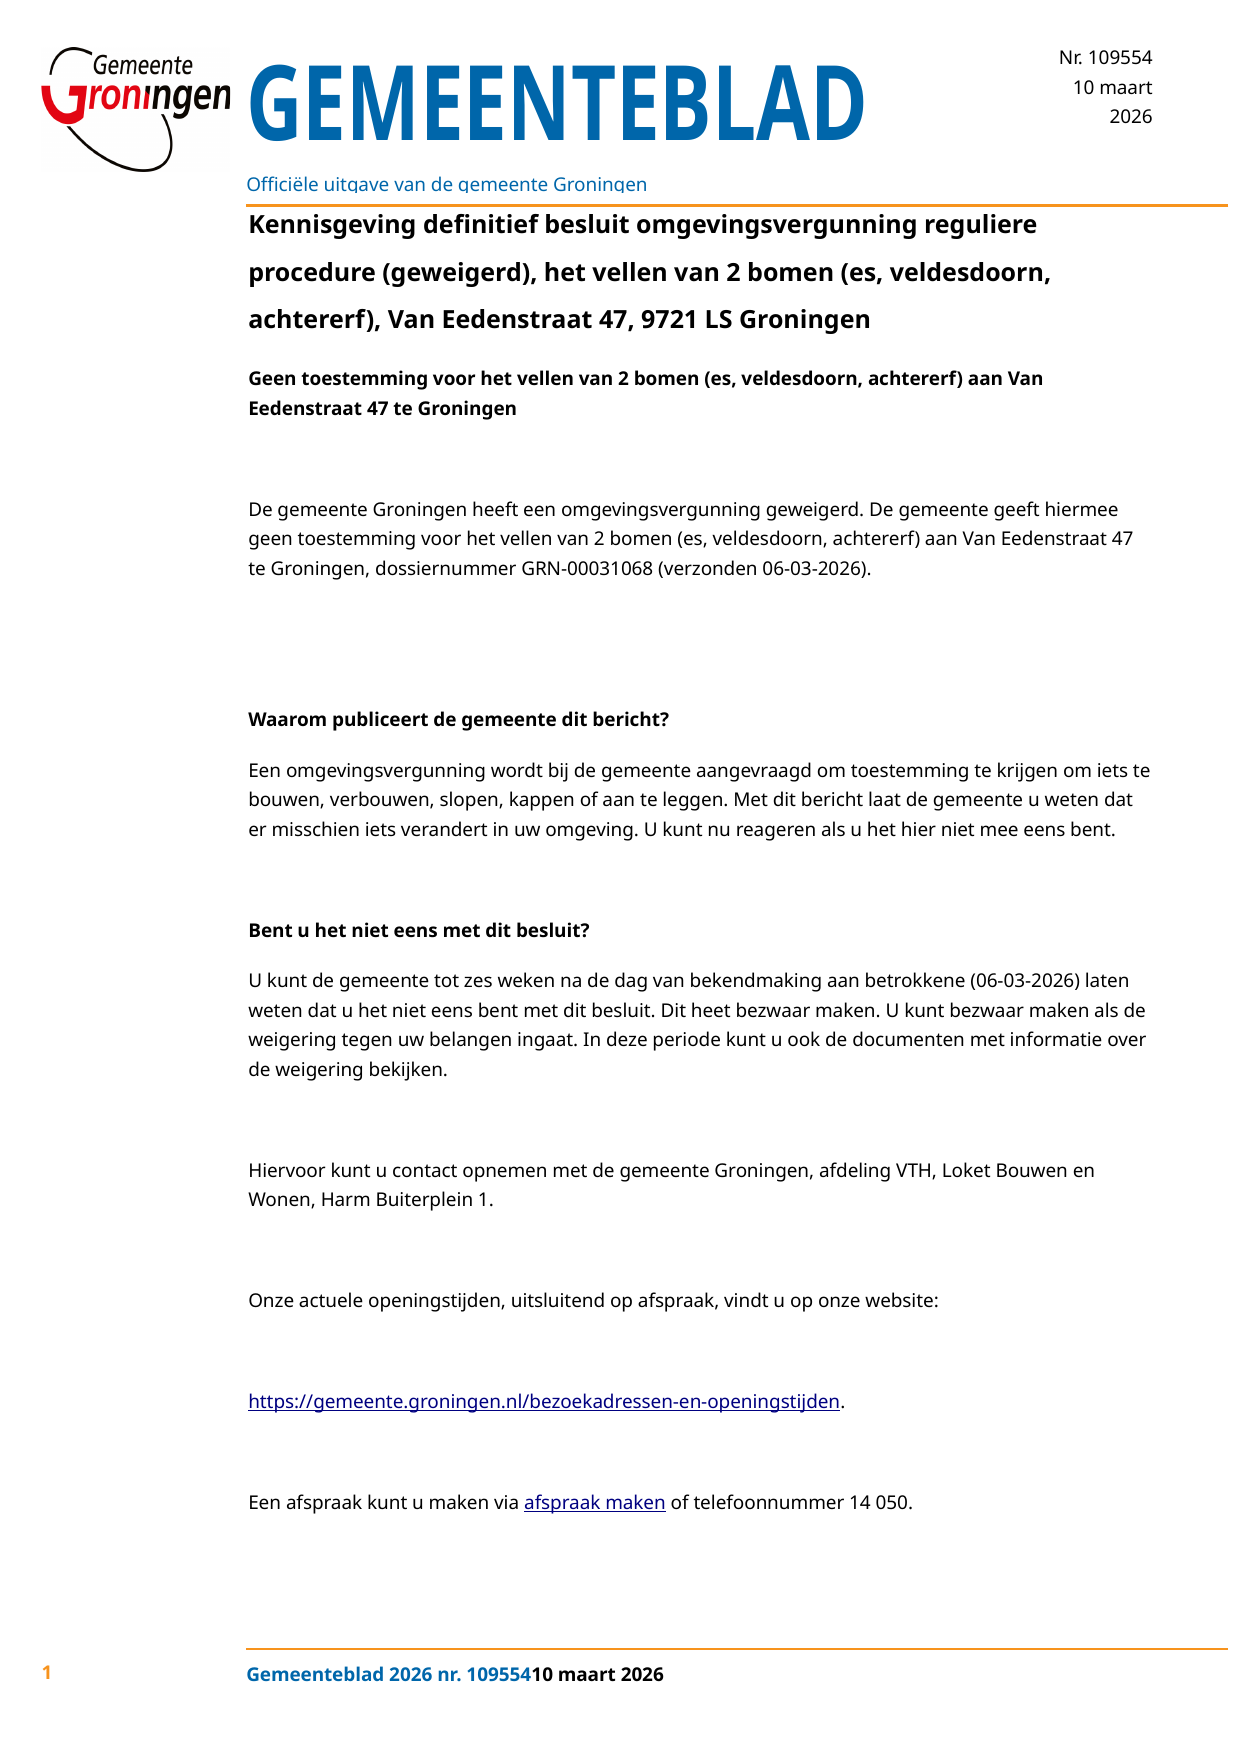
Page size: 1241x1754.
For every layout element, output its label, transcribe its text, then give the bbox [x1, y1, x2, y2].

text Hiervoor kunt u contact opnemen met de gemeente Groningen, afdeling VTH, Loket Bouwen en Wonen, Harm Buiterplein 1. [248, 1157, 1152, 1212]
picture [41, 47, 231, 172]
text Onze actuele openingstijden, uitsluitend op afspraak, vindt u op onze website: [248, 1287, 1152, 1313]
text Geen toestemming voor het vellen van 2 bomen (es, veldesdoorn, achtererf) aan Van Eedenstraat 47 te Groningen [248, 366, 1152, 421]
text https://gemeente.groningen.nl/bezoekadressen-en-openingstijden. [248, 1388, 1152, 1414]
text Een omgevingsvergunning wordt bij de gemeente aangevraagd om toestemming te krijgen om iets te bouwen, verbouwen, slopen, kappen of aan te leggen. Met dit bericht laat de gemeente u weten dat er misschien iets verandert in uw omgeving. U kunt nu reageren als u het hier niet mee eens bent. [248, 757, 1152, 842]
text Een afspraak kunt u maken via afspraak maken of telefoonnummer 14 050. [248, 1489, 1152, 1514]
text U kunt de gemeente tot zes weken na de dag van bekendmaking aan betrokkene (06-03-2026) laten weten dat u het niet eens bent met dit besluit. Dit heet bezwaar maken. U kunt bezwaar maken als de weigering tegen uw belangen ingaat. In deze periode kunt u ook de documenten met informatie over de weigering bekijken. [248, 967, 1152, 1082]
text Waarom publiceert de gemeente dit bericht? [248, 706, 1152, 732]
text Kennisgeving definitief besluit omgevingsvergunning reguliere procedure (geweigerd), het vellen van 2 bomen (es, veldesdoorn, achtererf), Van Eedenstraat 47, 9721 LS Groningen [248, 207, 1152, 336]
text Bent u het niet eens met dit besluit? [248, 917, 1152, 942]
text De gemeente Groningen heeft een omgevingsvergunning geweigerd. De gemeente geeft hiermee geen toestemming voor het vellen van 2 bomen (es, veldesdoorn, achtererf) aan Van Eedenstraat 47 te Groningen, dossiernummer GRN-00031068 (verzonden 06-03-2026). [248, 496, 1152, 581]
